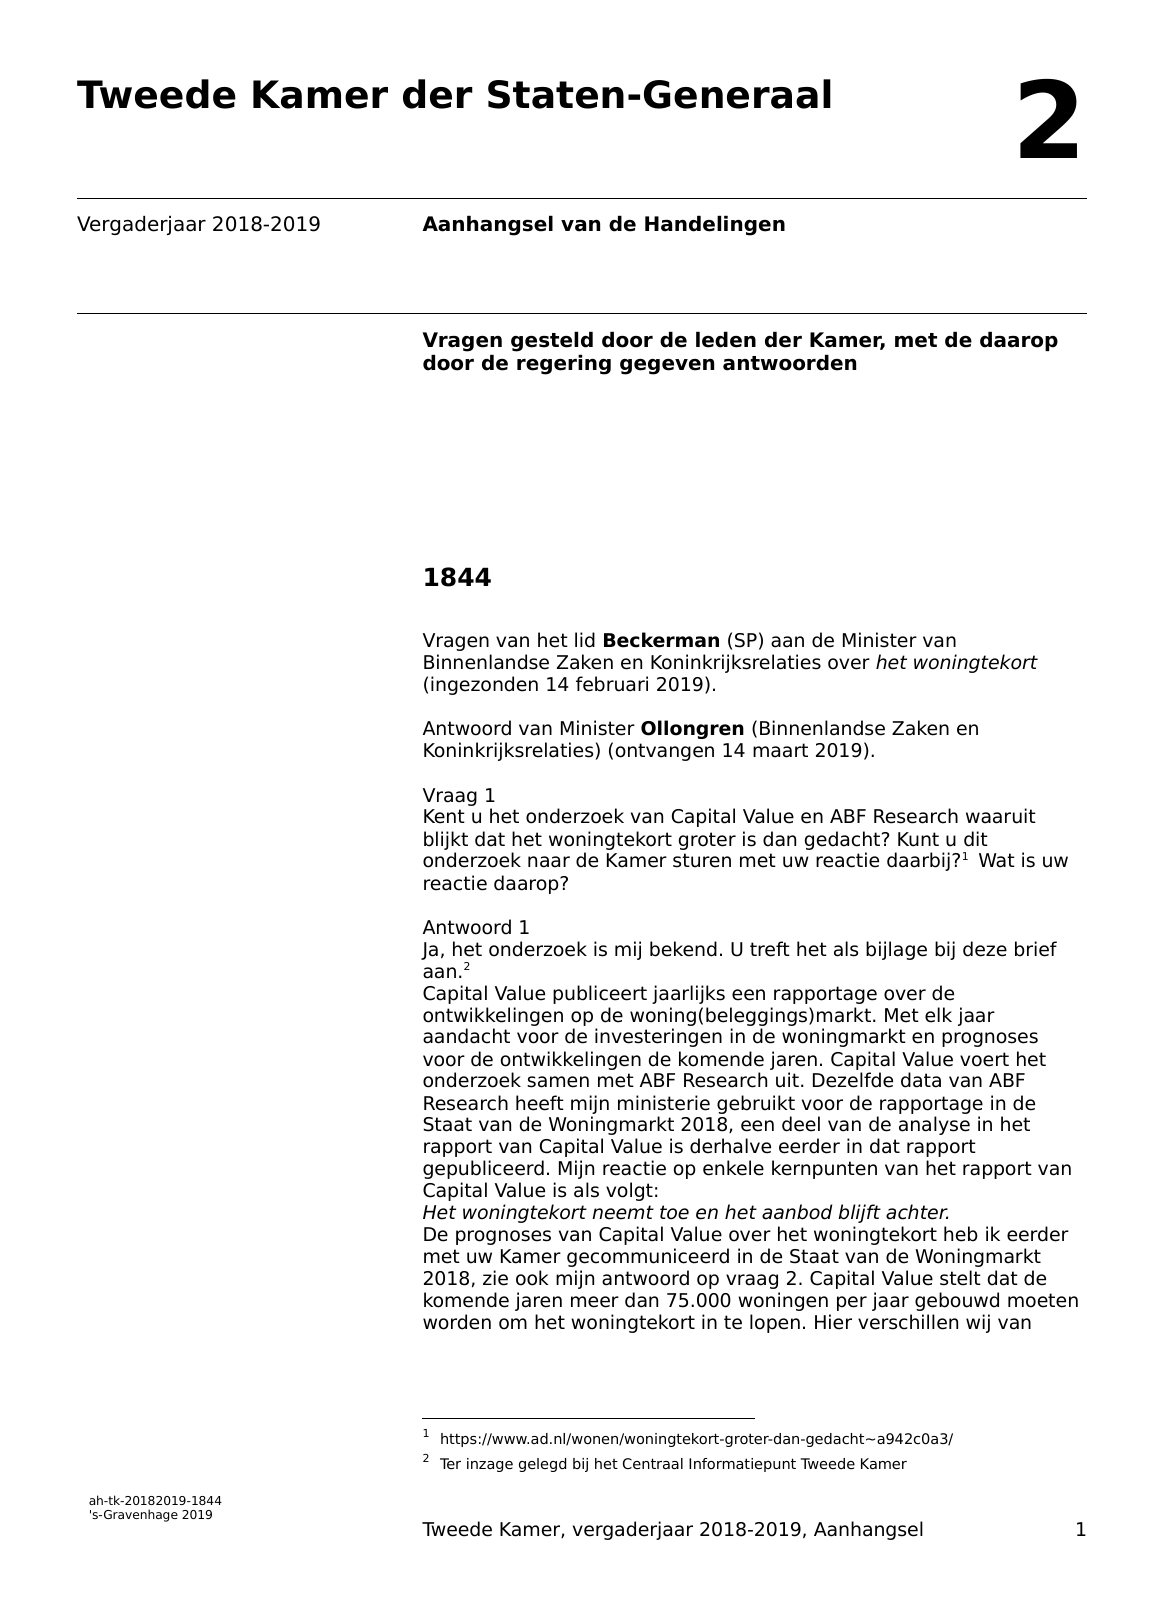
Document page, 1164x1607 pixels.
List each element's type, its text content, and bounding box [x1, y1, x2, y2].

text Vragen van het lid Beckerman (SP) aan de Minister van Binnenlandse Zaken en Koninkrijksrelaties over het woningtekort (ingezonden 14 februari 2019). [422, 630, 1087, 696]
table_header Tweede Kamer der Staten-Generaal [77, 59, 886, 198]
text Capital Value publiceert jaarlijks een rapportage over de ontwikkelingen op de woning(beleggings)markt. Met elk jaar aandacht voor de investeringen in de woningmarkt en prognoses voor de ontwikkelingen de komende jaren. Capital Value voert het onderzoek samen met ABF Research uit. Dezelfde data van ABF Research heeft mijn ministerie gebruikt voor de rapportage in de Staat van de Woningmarkt 2018, een deel van de analyse in het rapport van Capital Value is derhalve eerder in dat rapport gepubliceerd. Mijn reactie op enkele kernpunten van het rapport van Capital Value is als volgt: [422, 982, 1087, 1202]
text Kent u het onderzoek van Capital Value en ABF Research waaruit blijkt dat het woningtekort groter is dan gedacht? Kunt u dit onderzoek naar de Kamer sturen met uw reactie daarbij? Wat is uw reactie daarop? [422, 806, 1087, 894]
text Ja, het onderzoek is mij bekend. U treft het als bijlage bij deze brief aan. [422, 938, 1087, 982]
text 's-Gravenhage 2019 [88, 1508, 323, 1522]
text De prognoses van Capital Value over het woningtekort heb ik eerder met uw Kamer gecommuniceerd in de Staat van de Woningmarkt 2018, zie ook mijn antwoord op vraag 2. Capital Value stelt dat de komende jaren meer dan 75.000 woningen per jaar gebouwd moeten worden om het woningtekort in te lopen. Hier verschillen wij van [422, 1224, 1087, 1334]
text Antwoord van Minister Ollongren (Binnenlandse Zaken en Koninkrijksrelaties) (ontvangen 14 maart 2019). [422, 718, 1087, 762]
table_header 2 [886, 59, 1087, 198]
text Ter inzage gelegd bij het Centraal Informatiepunt Tweede Kamer [422, 1452, 1087, 1474]
text Antwoord 1 [422, 917, 1087, 938]
text 1844 [422, 563, 1087, 592]
table_cell Vergaderjaar 2018-2019 [77, 199, 422, 313]
table_cell Vragen gesteld door de leden der Kamer, met de daarop door de regering gegeven antwoorden [422, 314, 1087, 375]
text Het woningtekort neemt toe en het aanbod blijft achter. [422, 1202, 1087, 1224]
table_cell [77, 314, 422, 375]
text https://www.ad.nl/wonen/woningtekort-groter-dan-gedacht~a942c0a3/ [422, 1427, 1087, 1449]
text ah-tk-20182019-1844 [88, 1494, 323, 1508]
table_cell Aanhangsel van de Handelingen [422, 199, 1087, 313]
text Vraag 1 [422, 784, 1087, 806]
